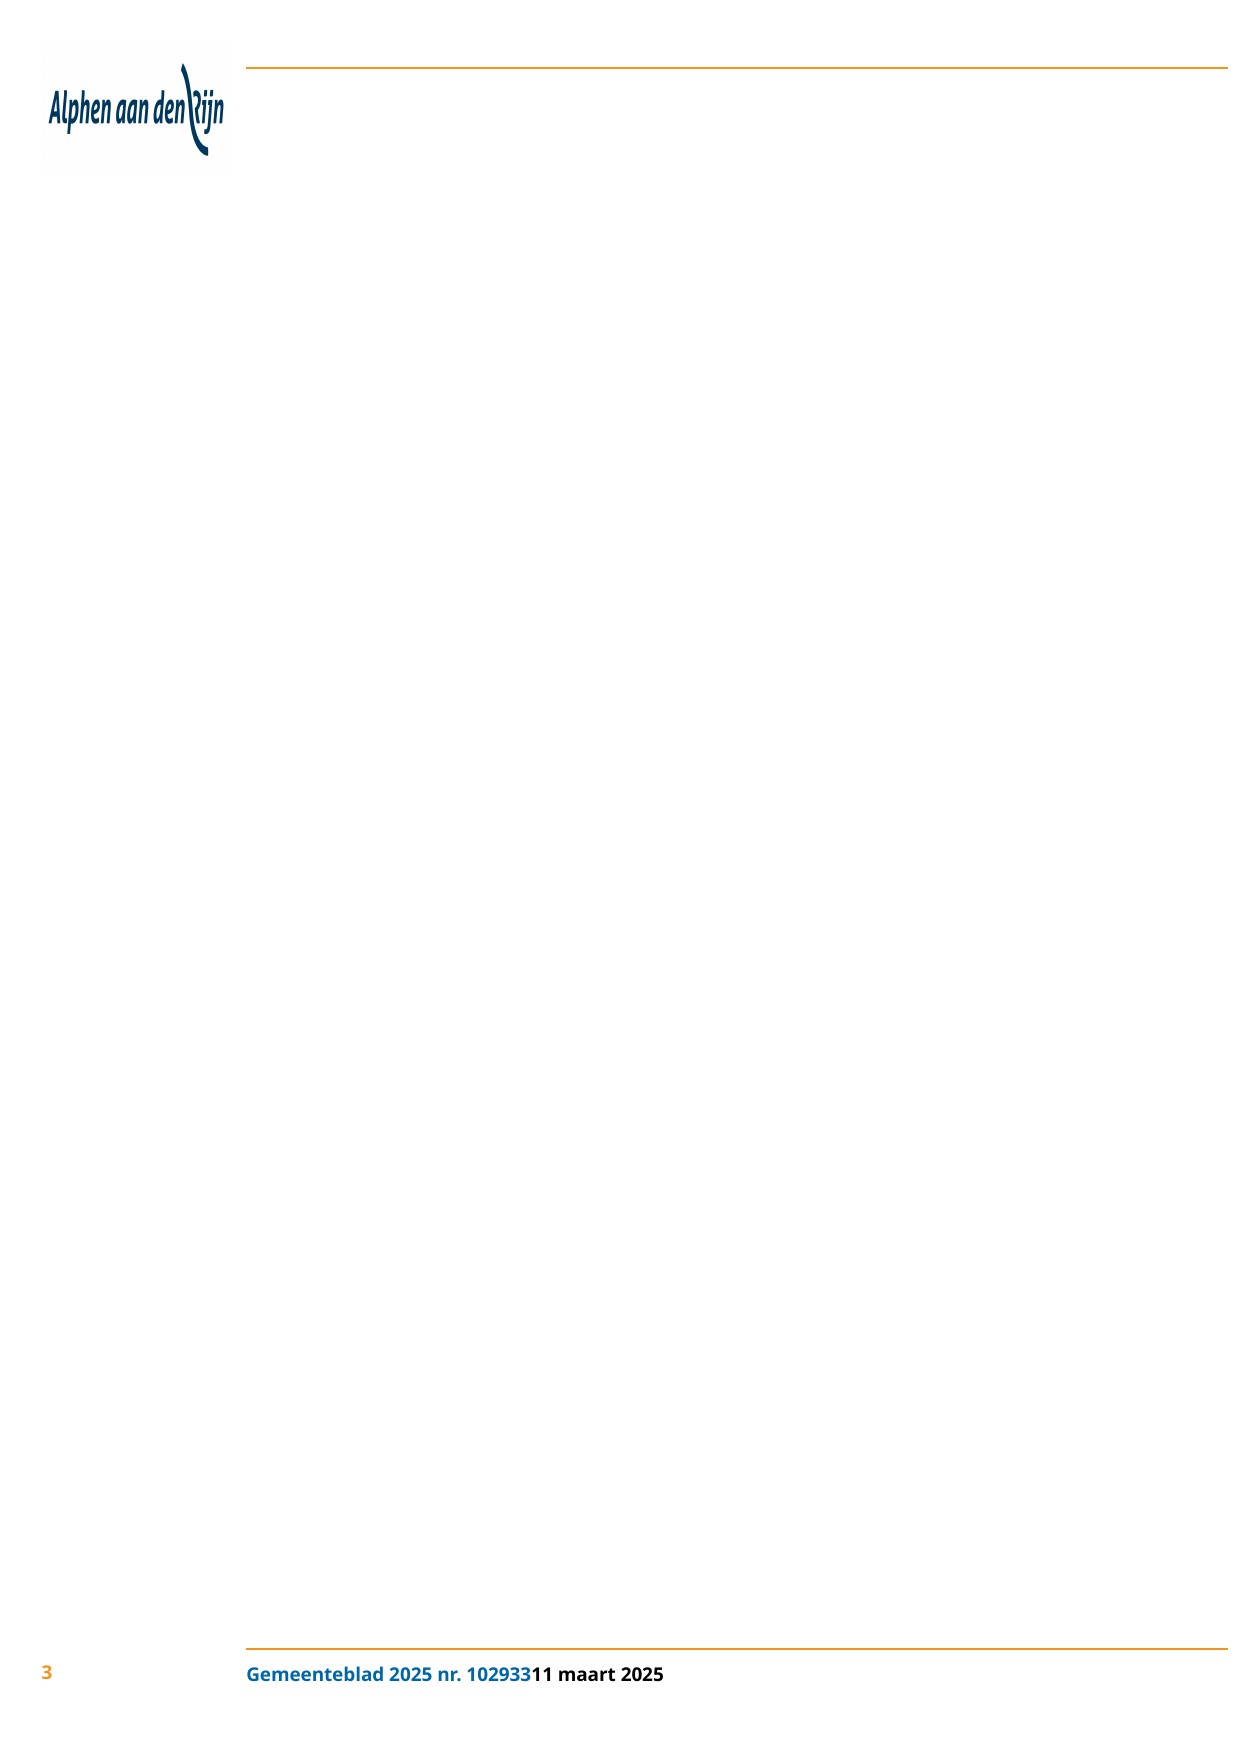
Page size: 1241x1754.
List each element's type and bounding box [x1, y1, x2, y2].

picture [41, 47, 231, 172]
